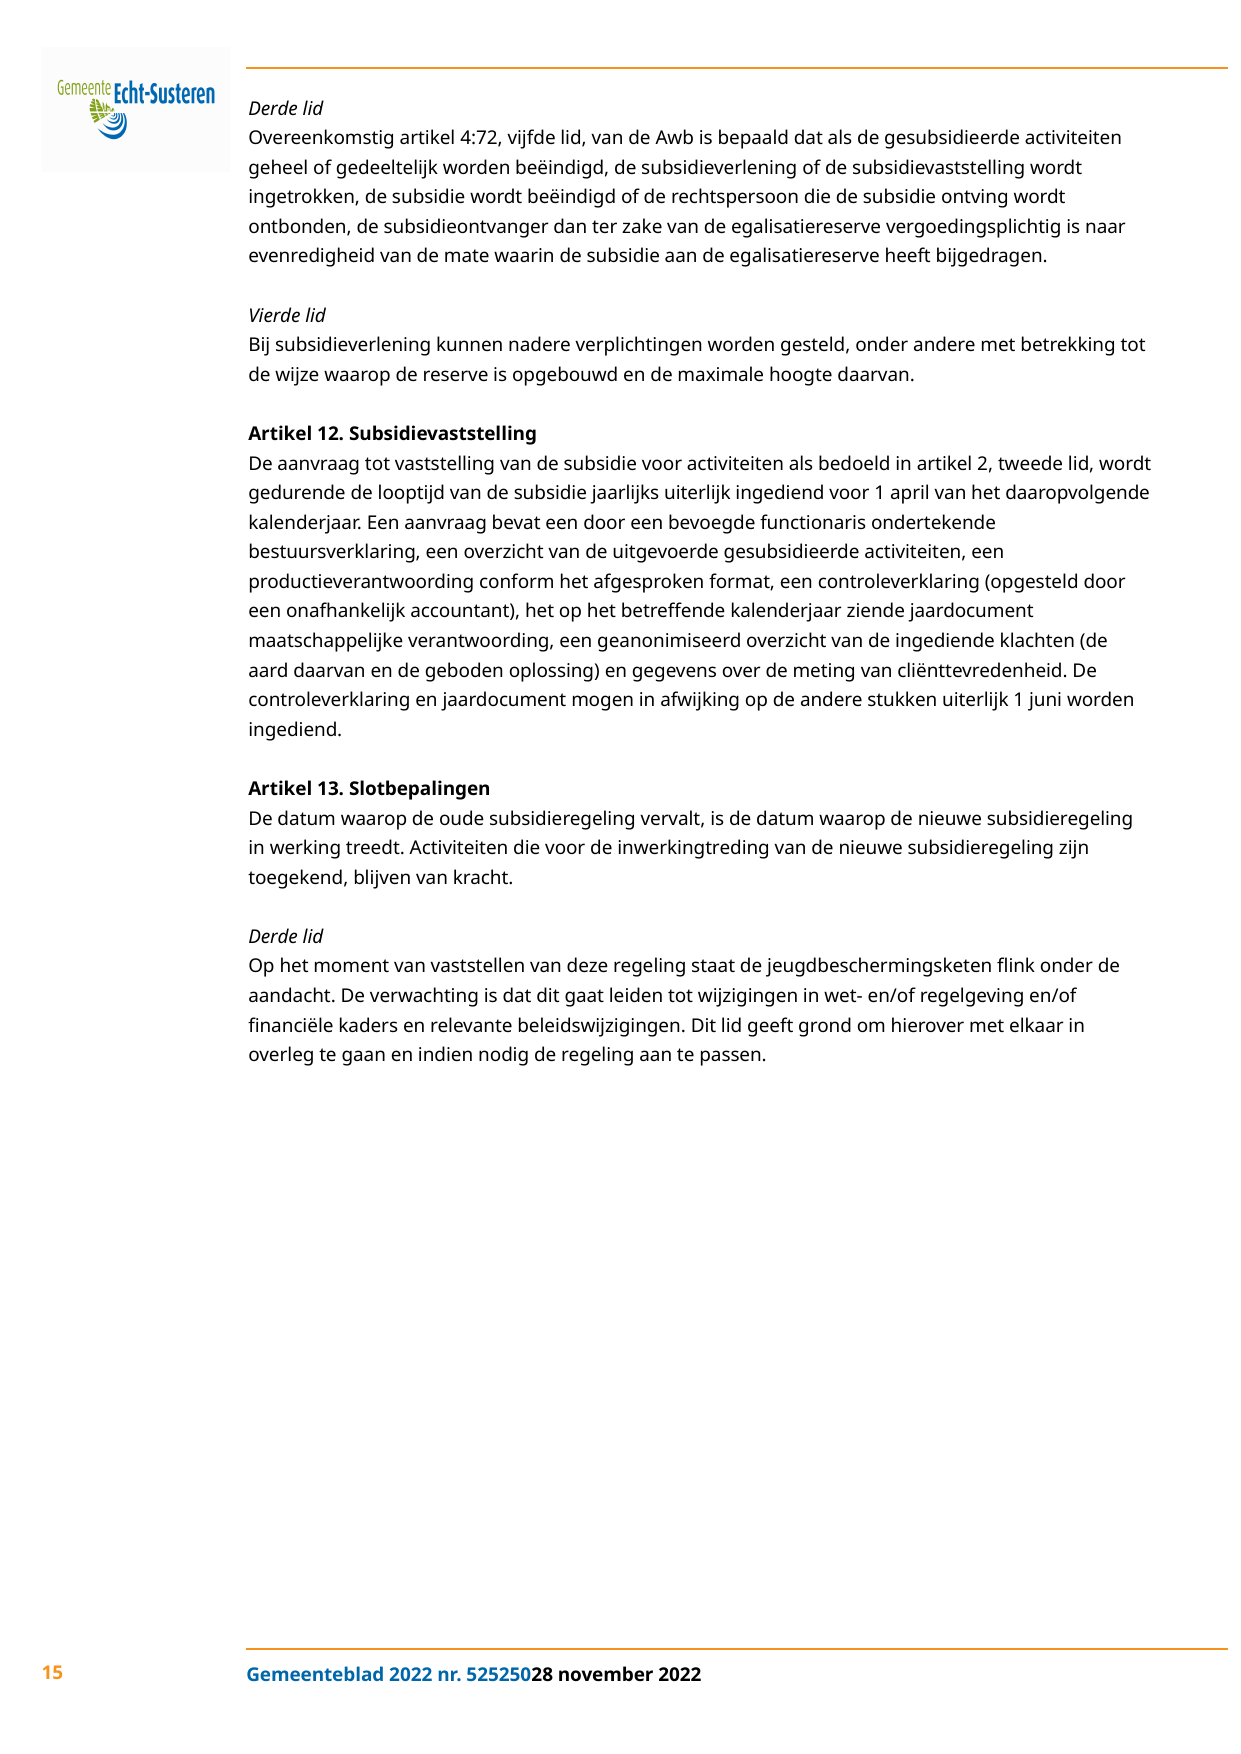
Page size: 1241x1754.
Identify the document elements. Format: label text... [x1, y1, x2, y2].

text Artikel 13. Slotbepalingen [248, 775, 1152, 801]
text Vierde lid [248, 302, 1152, 328]
text Artikel 12. Subsidievaststelling [248, 420, 1152, 446]
text Op het moment van vaststellen van deze regeling staat de jeugdbeschermingsketen flink onder de aandacht. De verwachting is dat dit gaat leiden tot wijzigingen in wet- en/of regelgeving en/of financiële kaders en relevante beleidswijzigingen. Dit lid geeft grond om hierover met elkaar in overleg te gaan en indien nodig de regeling aan te passen. [248, 953, 1152, 1067]
text Derde lid [248, 95, 1152, 121]
text Overeenkomstig artikel 4:72, vijfde lid, van de Awb is bepaald dat als de gesubsidieerde activiteiten geheel of gedeeltelijk worden beëindigd, de subsidieverlening of de subsidievaststelling wordt ingetrokken, de subsidie wordt beëindigd of de rechtspersoon die de subsidie ontving wordt ontbonden, de subsidieontvanger dan ter zake van de egalisatiereserve vergoedingsplichtig is naar evenredigheid van de mate waarin de subsidie aan de egalisatiereserve heeft bijgedragen. [248, 124, 1152, 268]
text Bij subsidieverlening kunnen nadere verplichtingen worden gesteld, onder andere met betrekking tot de wijze waarop de reserve is opgebouwd en de maximale hoogte daarvan. [248, 331, 1152, 387]
text De datum waarop de oude subsidieregeling vervalt, is de datum waarop de nieuwe subsidieregeling in werking treedt. Activiteiten die voor de inwerkingtreding van de nieuwe subsidieregeling zijn toegekend, blijven van kracht. [248, 805, 1152, 890]
picture [41, 47, 231, 172]
text Derde lid [248, 923, 1152, 949]
text De aanvraag tot vaststelling van de subsidie voor activiteiten als bedoeld in artikel 2, tweede lid, wordt gedurende de looptijd van de subsidie jaarlijks uiterlijk ingediend voor 1 april van het daaropvolgende kalenderjaar. Een aanvraag bevat een door een bevoegde functionaris ondertekende bestuursverklaring, een overzicht van de uitgevoerde gesubsidieerde activiteiten, een productieverantwoording conform het afgesproken format, een controleverklaring (opgesteld door een onafhankelijk accountant), het op het betreffende kalenderjaar ziende jaardocument maatschappelijke verantwoording, een geanonimiseerd overzicht van de ingediende klachten (de aard daarvan en de geboden oplossing) en gegevens over de meting van cliënttevredenheid. De controleverklaring en jaardocument mogen in afwijking op de andere stukken uiterlijk 1 juni worden ingediend. [248, 450, 1152, 742]
